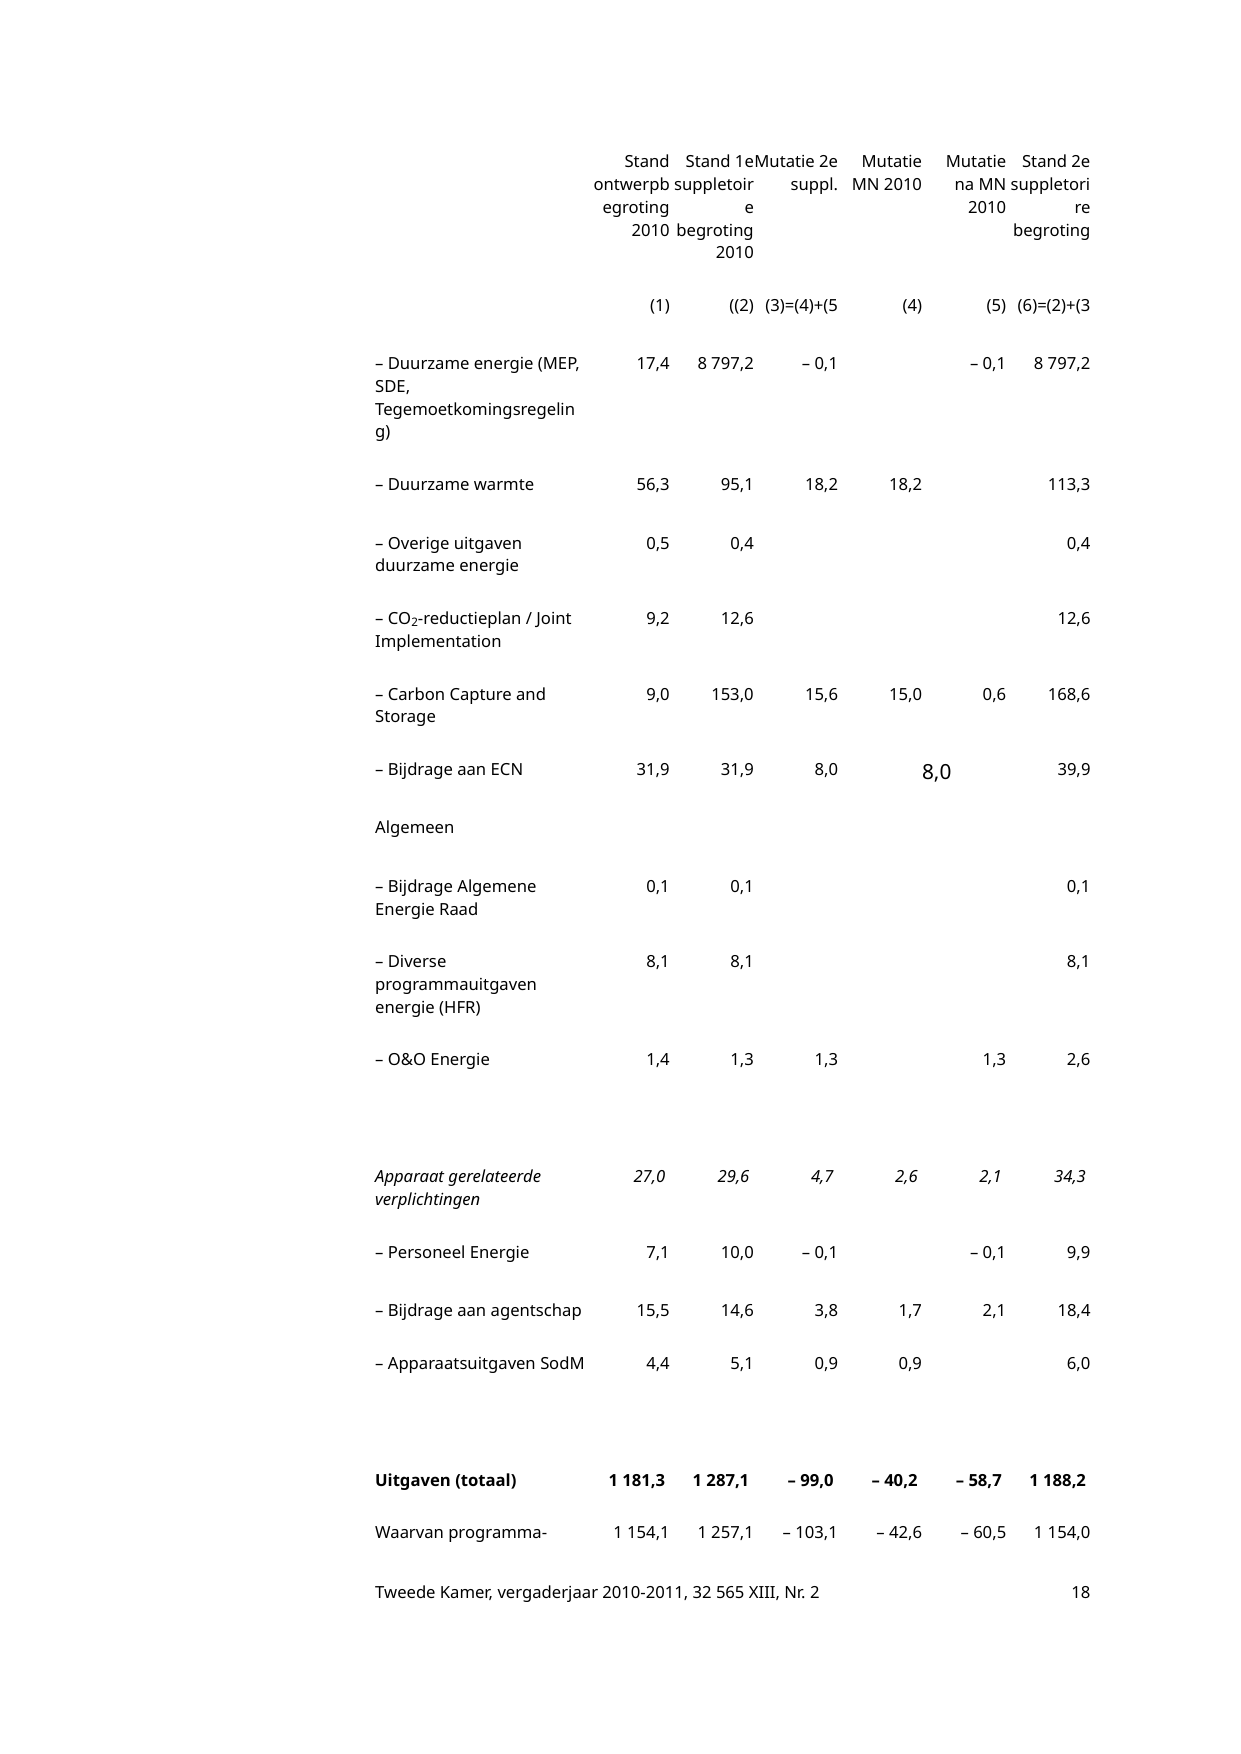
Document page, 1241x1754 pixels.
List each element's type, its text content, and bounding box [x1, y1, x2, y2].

table_cell – 60,5 [922, 1521, 1006, 1544]
table_cell [922, 950, 1006, 1048]
table_cell – 58,7 [922, 1468, 1006, 1521]
table_cell [922, 1351, 1006, 1410]
table_cell – Personeel Energie [375, 1240, 585, 1299]
table_cell 3,8 [754, 1299, 838, 1351]
table_cell 8,1 [1006, 950, 1090, 1048]
table_cell [754, 950, 838, 1048]
table_cell 8,0 [922, 758, 1006, 816]
table_cell [838, 531, 922, 607]
table_cell [669, 816, 753, 874]
table_cell [838, 758, 922, 816]
table_cell 1 154,0 [1006, 1521, 1090, 1544]
table_cell [838, 1106, 922, 1165]
table_cell 56,3 [585, 473, 669, 531]
table_cell [922, 531, 1006, 607]
table_cell 153,0 [669, 682, 753, 757]
table_cell [838, 816, 922, 874]
table_cell 1,4 [585, 1048, 669, 1106]
table_cell [922, 816, 1006, 874]
table_cell 2,1 [922, 1299, 1006, 1351]
table_cell [669, 1106, 753, 1165]
table_cell [585, 1410, 669, 1468]
table_cell 8 797,2 [669, 352, 753, 473]
table_cell [375, 1410, 585, 1468]
table_cell [838, 874, 922, 950]
table_cell [838, 1410, 922, 1468]
table_cell 31,9 [669, 758, 753, 816]
table_cell 1,3 [754, 1048, 838, 1106]
table_cell [838, 607, 922, 682]
table_cell 2,6 [1006, 1048, 1090, 1106]
table_cell 9,2 [585, 607, 669, 682]
table_cell – Bijdrage aan ECN [375, 758, 585, 816]
table_cell (1) [585, 294, 669, 352]
table_cell 9,0 [585, 682, 669, 757]
table_cell [922, 473, 1006, 531]
table_cell 2,6 [838, 1165, 922, 1240]
table_cell – Overige uitgaven duurzame energie [375, 531, 585, 607]
table_cell Algemeen [375, 816, 585, 874]
table_cell [375, 1106, 585, 1165]
table_header Mutatie 2e suppl. [754, 150, 838, 293]
table_cell [838, 1048, 922, 1106]
table_cell – 0,1 [754, 352, 838, 473]
table_cell 1,3 [669, 1048, 753, 1106]
table_cell 0,1 [585, 874, 669, 950]
table_cell [1006, 816, 1090, 874]
table_cell 34,3 [1006, 1165, 1090, 1240]
table_cell 0,9 [754, 1351, 838, 1410]
table_cell 0,9 [838, 1351, 922, 1410]
table_header Stand ontwerpbegroting 2010 [585, 150, 669, 293]
table_header [375, 150, 585, 293]
table_cell 10,0 [669, 1240, 753, 1299]
table_cell 2,1 [922, 1165, 1006, 1240]
table_cell [585, 816, 669, 874]
table_header Mutatie MN 2010 [838, 150, 922, 293]
table_header Stand 1e suppletoire begroting 2010 [669, 150, 753, 293]
table_cell 8,0 [754, 758, 838, 816]
table_cell 14,6 [669, 1299, 753, 1351]
table_cell 1 257,1 [669, 1521, 753, 1544]
table_cell [1006, 1410, 1090, 1468]
table_cell 0,5 [585, 531, 669, 607]
table_cell – Diverse programmauitgaven energie (HFR) [375, 950, 585, 1048]
table_cell 31,9 [585, 758, 669, 816]
table_cell (3)=(4)+(5 [754, 294, 838, 352]
table_cell – 99,0 [754, 1468, 838, 1521]
table_cell – 0,1 [922, 352, 1006, 473]
table_cell 1 188,2 [1006, 1468, 1090, 1521]
table_cell – Duurzame energie (MEP, SDE, Tegemoetkomingsregeling) [375, 352, 585, 473]
table_header Mutatie na MN 2010 [922, 150, 1006, 293]
table_cell – Bijdrage Algemene Energie Raad [375, 874, 585, 950]
table_cell – 42,6 [838, 1521, 922, 1544]
table_cell 1 154,1 [585, 1521, 669, 1544]
table_cell 1 287,1 [669, 1468, 753, 1521]
table_cell – 40,2 [838, 1468, 922, 1521]
table_cell 1 181,3 [585, 1468, 669, 1521]
table_cell 4,7 [754, 1165, 838, 1240]
table_cell [754, 1106, 838, 1165]
table_cell 6,0 [1006, 1351, 1090, 1410]
table_cell 8,1 [585, 950, 669, 1048]
table_cell 8,1 [669, 950, 753, 1048]
table_cell 168,6 [1006, 682, 1090, 757]
table_cell [754, 607, 838, 682]
table_cell [375, 294, 585, 352]
table_cell Uitgaven (totaal) [375, 1468, 585, 1521]
table_cell [922, 607, 1006, 682]
table_cell 0,6 [922, 682, 1006, 757]
table_cell 39,9 [1006, 758, 1090, 816]
table_cell [838, 352, 922, 473]
table_cell [754, 816, 838, 874]
table_cell – O&O Energie [375, 1048, 585, 1106]
table_cell – 0,1 [754, 1240, 838, 1299]
table_cell 0,4 [669, 531, 753, 607]
table_cell [585, 1106, 669, 1165]
table_cell 5,1 [669, 1351, 753, 1410]
table_cell 8 797,2 [1006, 352, 1090, 473]
table_cell [669, 1410, 753, 1468]
table_cell ((2) [669, 294, 753, 352]
table_cell (5) [922, 294, 1006, 352]
table_cell [1006, 1106, 1090, 1165]
table_cell Waarvan programma- [375, 1521, 585, 1544]
table_cell 18,4 [1006, 1299, 1090, 1351]
table_header Stand 2e suppletorire begroting [1006, 150, 1090, 293]
table_cell 17,4 [585, 352, 669, 473]
table_cell [754, 1410, 838, 1468]
table_cell 0,4 [1006, 531, 1090, 607]
table_cell [922, 1410, 1006, 1468]
table_cell (6)=(2)+(3 [1006, 294, 1090, 352]
table_cell 1,7 [838, 1299, 922, 1351]
table_cell (4) [838, 294, 922, 352]
table_cell – Carbon Capture and Storage [375, 682, 585, 757]
table_cell 9,9 [1006, 1240, 1090, 1299]
table_cell 18,2 [838, 473, 922, 531]
table_cell [754, 531, 838, 607]
table_cell [754, 874, 838, 950]
table_cell 12,6 [1006, 607, 1090, 682]
table_cell [838, 950, 922, 1048]
table_cell 15,6 [754, 682, 838, 757]
table_cell Apparaat gerelateerde verplichtingen [375, 1165, 585, 1240]
table_cell [922, 874, 1006, 950]
table_cell 15,0 [838, 682, 922, 757]
table_cell 1,3 [922, 1048, 1006, 1106]
table_cell 12,6 [669, 607, 753, 682]
table_cell – CO2-reductieplan / Joint Implementation [375, 607, 585, 682]
table_cell 113,3 [1006, 473, 1090, 531]
table_cell [922, 1106, 1006, 1165]
table_cell 4,4 [585, 1351, 669, 1410]
table_cell 18,2 [754, 473, 838, 531]
table_cell – Bijdrage aan agentschap [375, 1299, 585, 1351]
table_cell – Apparaatsuitgaven SodM [375, 1351, 585, 1410]
table_cell 7,1 [585, 1240, 669, 1299]
table_cell 95,1 [669, 473, 753, 531]
table_cell 0,1 [1006, 874, 1090, 950]
table_cell – Duurzame warmte [375, 473, 585, 531]
table_cell 0,1 [669, 874, 753, 950]
table_cell 15,5 [585, 1299, 669, 1351]
table_cell [838, 1240, 922, 1299]
table_cell 29,6 [669, 1165, 753, 1240]
table_cell 27,0 [585, 1165, 669, 1240]
table_cell – 0,1 [922, 1240, 1006, 1299]
table_cell – 103,1 [754, 1521, 838, 1544]
